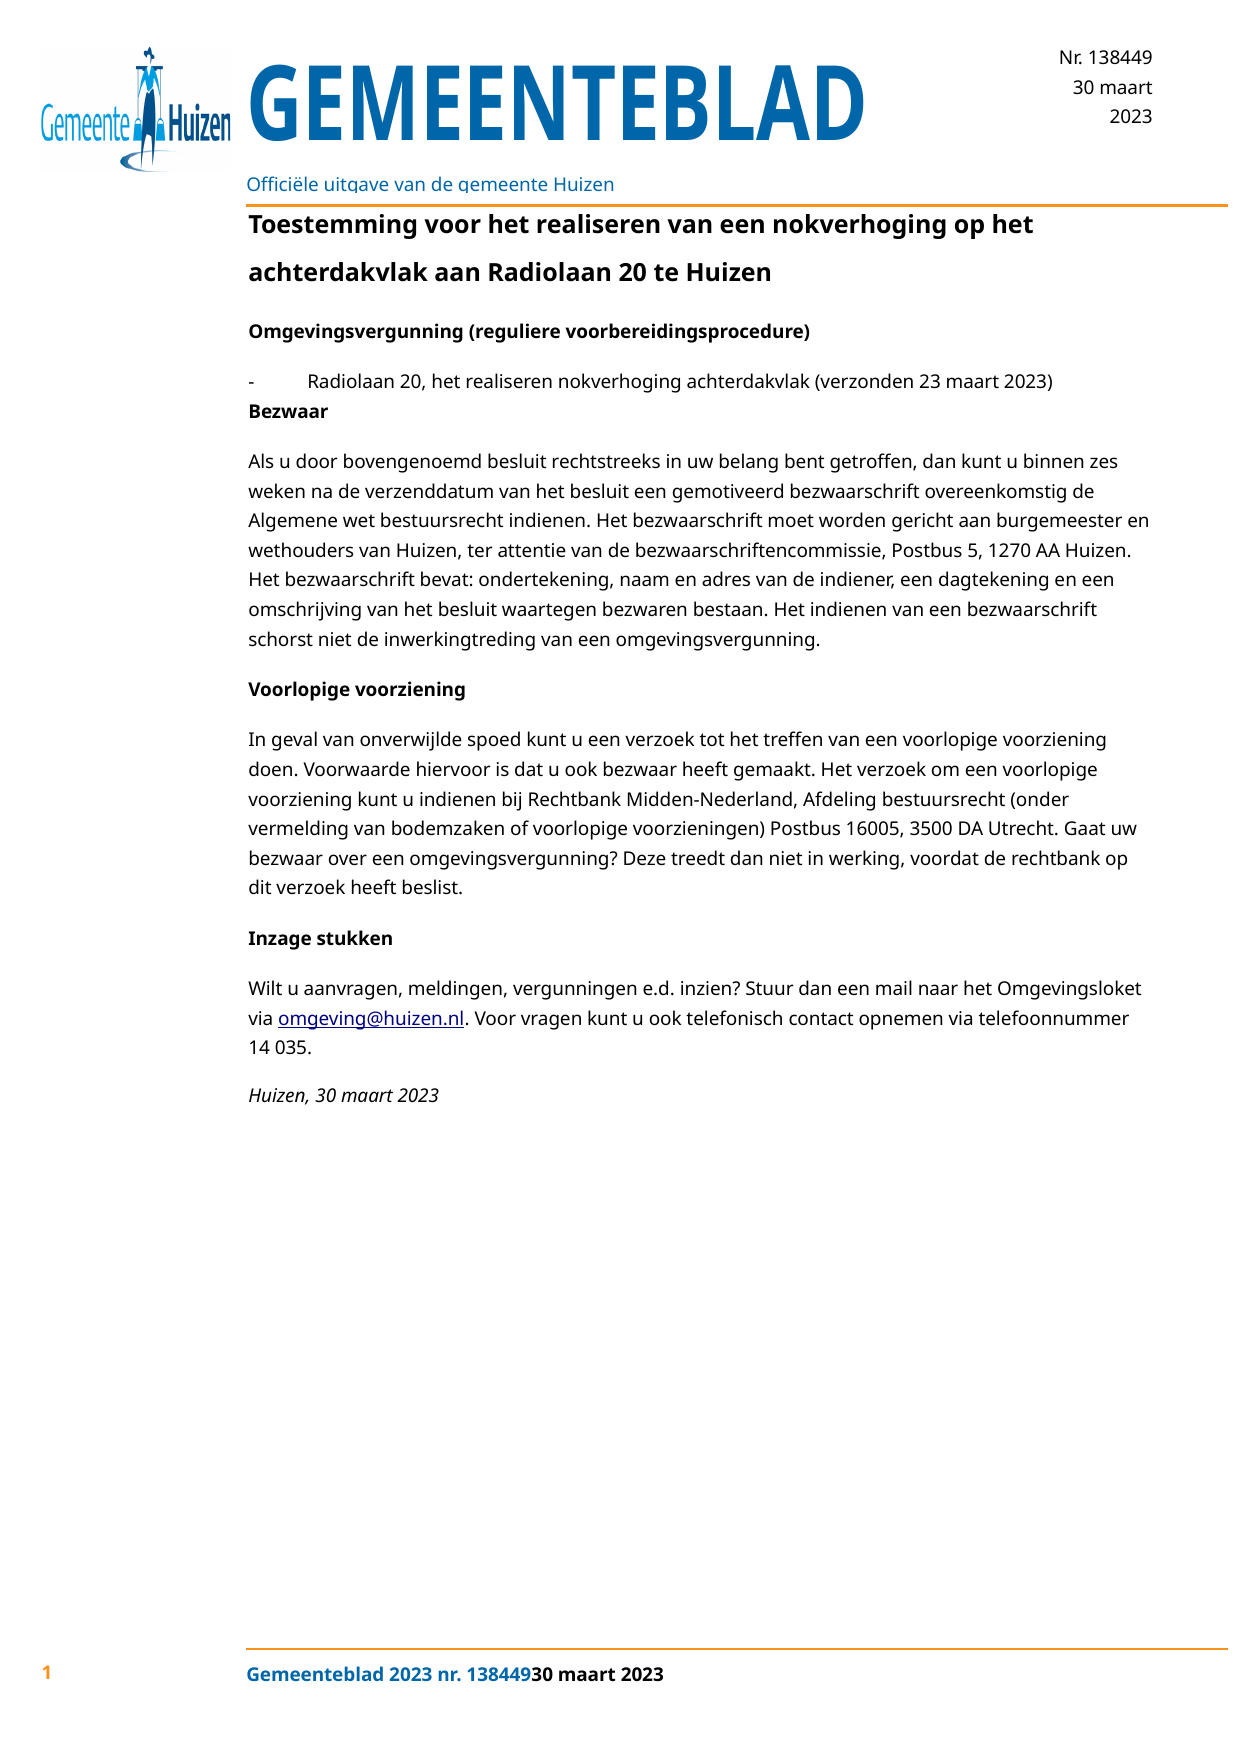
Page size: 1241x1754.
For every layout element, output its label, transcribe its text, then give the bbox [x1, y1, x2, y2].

text Bezwaar [248, 398, 1152, 424]
list Radiolaan 20, het realiseren nokverhoging achterdakvlak (verzonden 23 maart 2023) [248, 368, 1152, 394]
text Inzage stukken [248, 925, 1152, 951]
text Voorlopige voorziening [248, 676, 1152, 702]
text Toestemming voor het realiseren van een nokverhoging op het achterdakvlak aan Radiolaan 20 te Huizen [248, 207, 1152, 288]
text Omgevingsvergunning (reguliere voorbereidingsprocedure) [248, 318, 1152, 344]
text Huizen, 30 maart 2023 [248, 1082, 1152, 1108]
text Als u door bovengenoemd besluit rechtstreeks in uw belang bent getroffen, dan kunt u binnen zes weken na de verzenddatum van het besluit een gemotiveerd bezwaarschrift overeenkomstig de Algemene wet bestuursrecht indienen. Het bezwaarschrift moet worden gericht aan burgemeester en wethouders van Huizen, ter attentie van de bezwaarschriftencommissie, Postbus 5, 1270 AA Huizen. Het bezwaarschrift bevat: ondertekening, naam en adres van de indiener, een dagtekening en een omschrijving van het besluit waartegen bezwaren bestaan. Het indienen van een bezwaarschrift schorst niet de inwerkingtreding van een omgevingsvergunning. [248, 448, 1152, 652]
text In geval van onverwijlde spoed kunt u een verzoek tot het treffen van een voorlopige voorziening doen. Voorwaarde hiervoor is dat u ook bezwaar heeft gemaakt. Het verzoek om een voorlopige voorziening kunt u indienen bij Rechtbank Midden-Nederland, Afdeling bestuursrecht (onder vermelding van bodemzaken of voorlopige voorzieningen) Postbus 16005, 3500 DA Utrecht. Gaat uw bezwaar over een omgevingsvergunning? Deze treedt dan niet in werking, voordat de rechtbank op dit verzoek heeft beslist. [248, 727, 1152, 900]
text Wilt u aanvragen, meldingen, vergunningen e.d. inzien? Stuur dan een mail naar het Omgevingsloket via omgeving@huizen.nl. Voor vragen kunt u ook telefonisch contact opnemen via telefoonnummer 14 035. [248, 975, 1152, 1060]
picture [41, 47, 231, 172]
